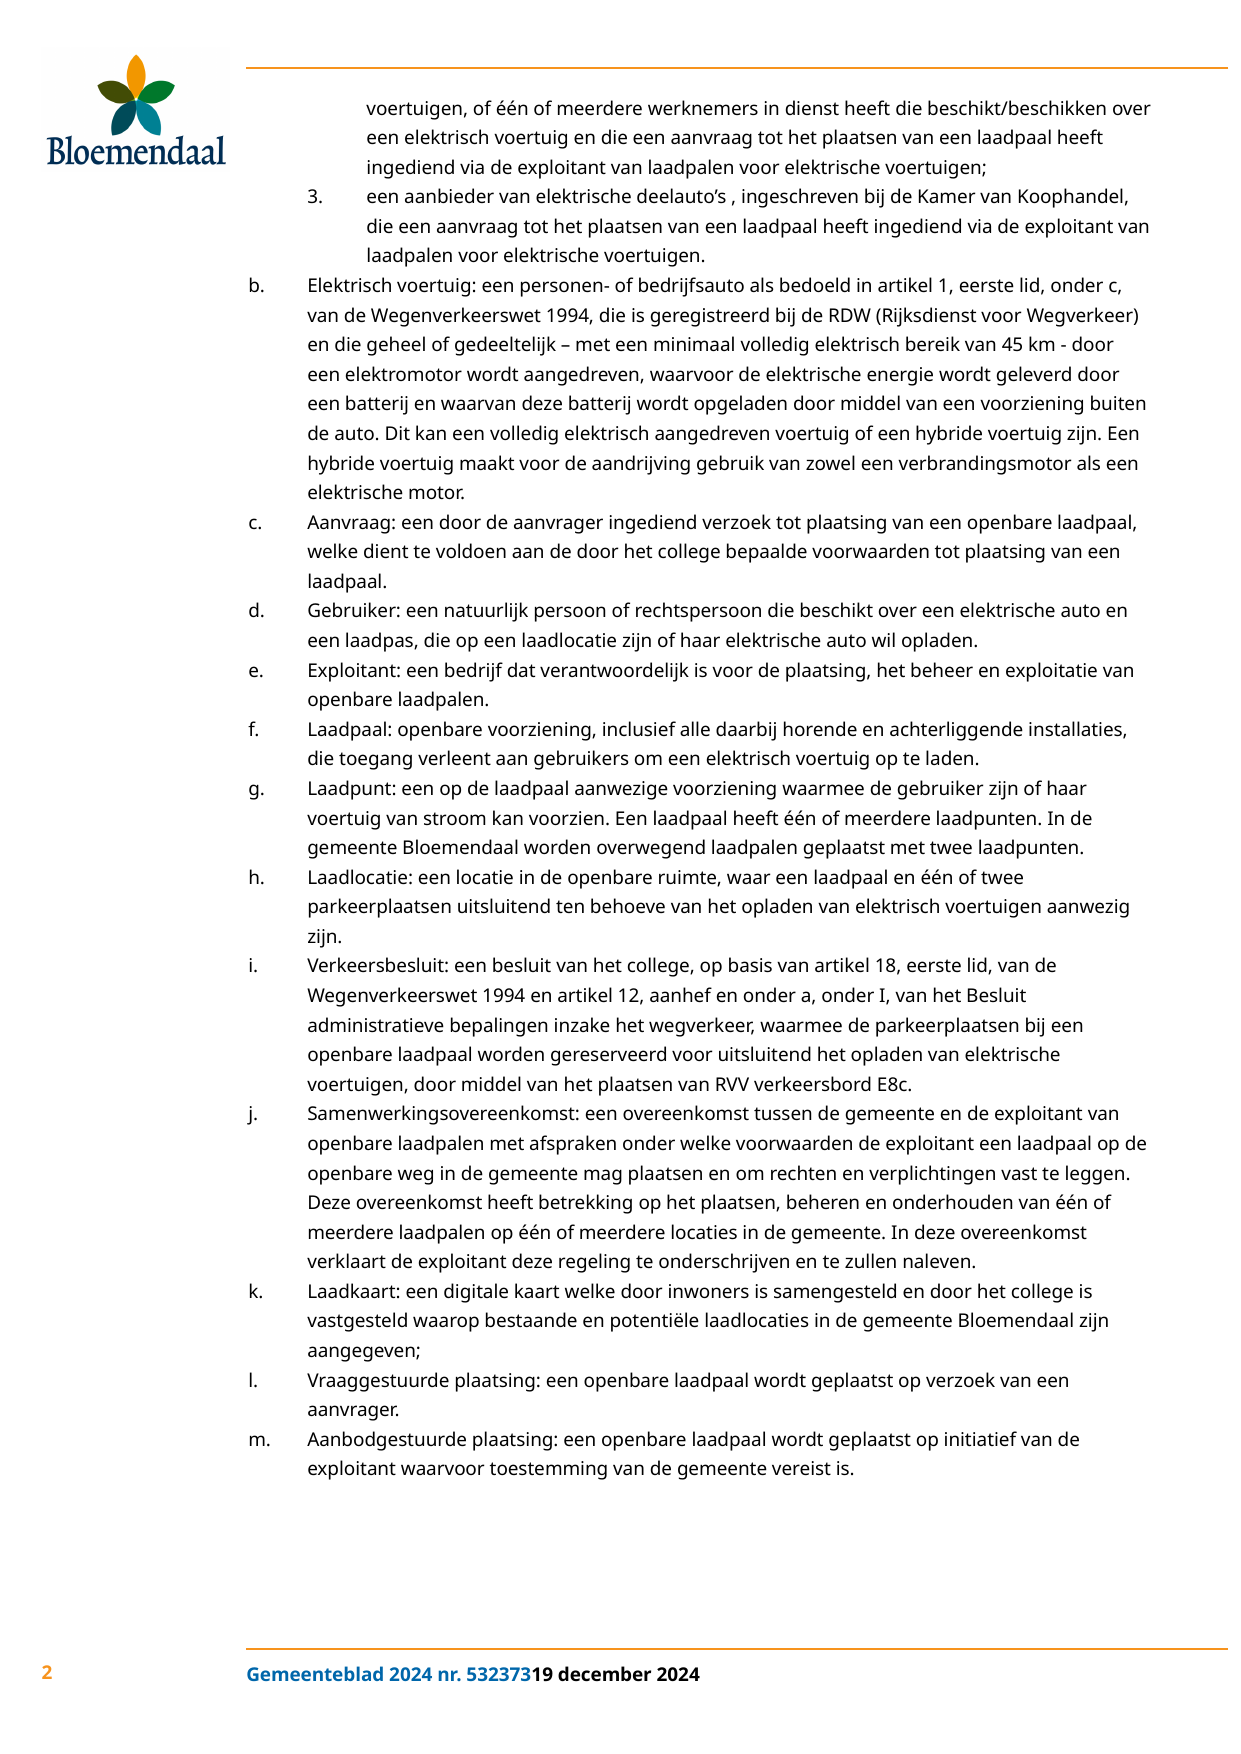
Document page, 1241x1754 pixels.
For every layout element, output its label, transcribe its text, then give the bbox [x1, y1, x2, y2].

list Laadpaal: openbare voorziening, inclusief alle daarbij horende en achterliggende installaties, die toegang verleent aan gebruikers om een elektrisch voertuig op te laden. [248, 716, 1152, 771]
picture [41, 47, 231, 172]
list Verkeersbesluit: een besluit van het college, op basis van artikel 18, eerste lid, van de Wegenverkeerswet 1994 en artikel 12, aanhef en onder a, onder I, van het Besluit administratieve bepalingen inzake het wegverkeer, waarmee de parkeerplaatsen bij een openbare laadpaal worden gereserveerd voor uitsluitend het opladen van elektrische voertuigen, door middel van het plaatsen van RVV verkeersbord E8c. [248, 953, 1152, 1097]
list Laadpunt: een op de laadpaal aanwezige voorziening waarmee de gebruiker zijn of haar voertuig van stroom kan voorzien. Een laadpaal heeft één of meerdere laadpunten. In de gemeente Bloemendaal worden overwegend laadpalen geplaatst met twee laadpunten. [248, 775, 1152, 860]
list voertuigen, of één of meerdere werknemers in dienst heeft die beschikt/beschikken over een elektrisch voertuig en die een aanvraag tot het plaatsen van een laadpaal heeft ingediend via de exploitant van laadpalen voor elektrische voertuigen; [307, 95, 1152, 180]
list Vraaggestuurde plaatsing: een openbare laadpaal wordt geplaatst op verzoek van een aanvrager. [248, 1367, 1152, 1422]
list Samenwerkingsovereenkomst: een overeenkomst tussen de gemeente en de exploitant van openbare laadpalen met afspraken onder welke voorwaarden de exploitant een laadpaal op de openbare weg in de gemeente mag plaatsen en om rechten en verplichtingen vast te leggen. Deze overeenkomst heeft betrekking op het plaatsen, beheren en onderhouden van één of meerdere laadpalen op één of meerdere locaties in de gemeente. In deze overeenkomst verklaart de exploitant deze regeling te onderschrijven en te zullen naleven. [248, 1101, 1152, 1274]
list Aanvraag: een door de aanvrager ingediend verzoek tot plaatsing van een openbare laadpaal, welke dient te voldoen aan de door het college bepaalde voorwaarden tot plaatsing van een laadpaal. [248, 509, 1152, 594]
list Exploitant: een bedrijf dat verantwoordelijk is voor de plaatsing, het beheer en exploitatie van openbare laadpalen. [248, 657, 1152, 712]
list een aanbieder van elektrische deelauto’s , ingeschreven bij de Kamer van Koophandel, die een aanvraag tot het plaatsen van een laadpaal heeft ingediend via de exploitant van laadpalen voor elektrische voertuigen. [307, 183, 1152, 268]
list Laadkaart: een digitale kaart welke door inwoners is samengesteld en door het college is vastgesteld waarop bestaande en potentiële laadlocaties in de gemeente Bloemendaal zijn aangegeven; [248, 1278, 1152, 1363]
list Laadlocatie: een locatie in de openbare ruimte, waar een laadpaal en één of twee parkeerplaatsen uitsluitend ten behoeve van het opladen van elektrisch voertuigen aanwezig zijn. [248, 864, 1152, 949]
list Elektrisch voertuig: een personen- of bedrijfsauto als bedoeld in artikel 1, eerste lid, onder c, van de Wegenverkeerswet 1994, die is geregistreerd bij de RDW (Rijksdienst voor Wegverkeer) en die geheel of gedeeltelijk – met een minimaal volledig elektrisch bereik van 45 km - door een elektromotor wordt aangedreven, waarvoor de elektrische energie wordt geleverd door een batterij en waarvan deze batterij wordt opgeladen door middel van een voorziening buiten de auto. Dit kan een volledig elektrisch aangedreven voertuig of een hybride voertuig zijn. Een hybride voertuig maakt voor de aandrijving gebruik van zowel een verbrandingsmotor als een elektrische motor. [248, 272, 1152, 505]
list Aanbodgestuurde plaatsing: een openbare laadpaal wordt geplaatst op initiatief van de exploitant waarvoor toestemming van de gemeente vereist is. [248, 1426, 1152, 1481]
list Gebruiker: een natuurlijk persoon of rechtspersoon die beschikt over een elektrische auto en een laadpas, die op een laadlocatie zijn of haar elektrische auto wil opladen. [248, 598, 1152, 653]
